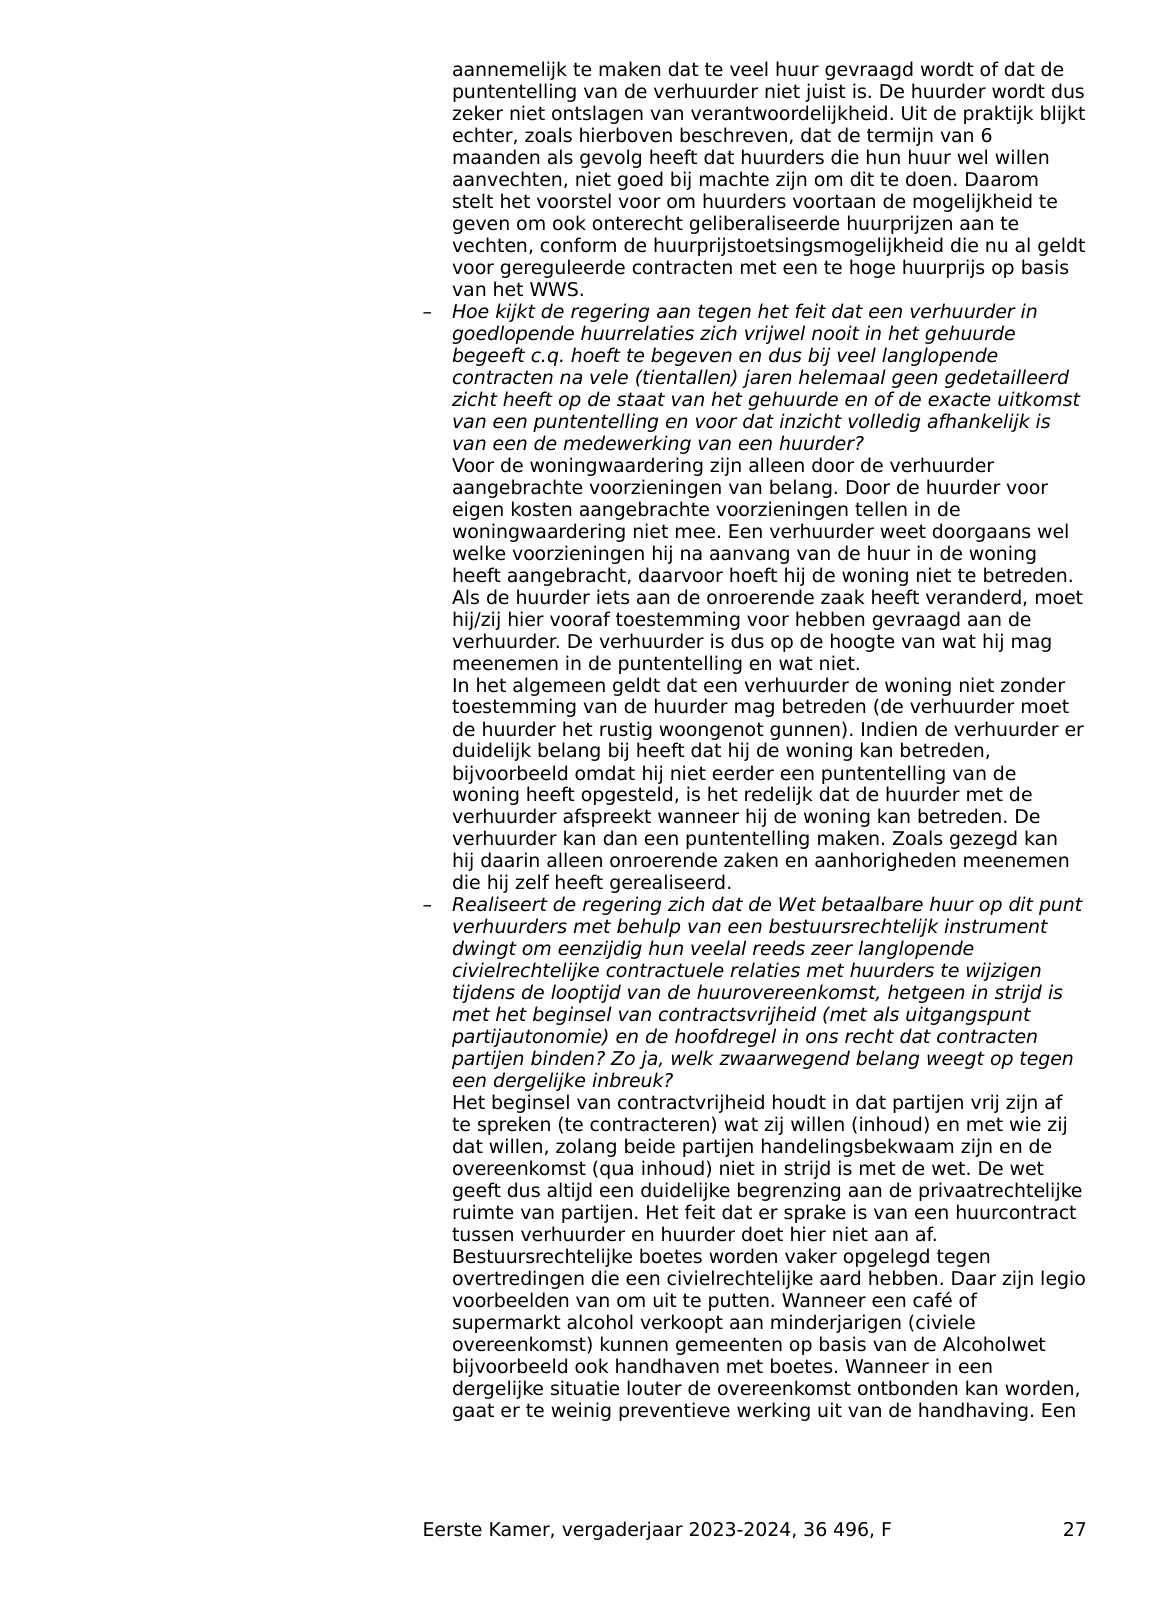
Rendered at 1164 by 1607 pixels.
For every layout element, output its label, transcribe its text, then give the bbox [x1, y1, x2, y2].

text – Hoe kijkt de regering aan tegen het feit dat een verhuurder in goedlopende huurrelaties zich vrijwel nooit in het gehuurde begeeft c.q. hoeft te begeven en dus bij veel langlopende contracten na vele (tientallen) jaren helemaal geen gedetailleerd zicht heeft op de staat van het gehuurde en of de exacte uitkomst van een puntentelling en voor dat inzicht volledig afhankelijk is van een de medewerking van een huurder? [422, 301, 1087, 455]
text Het beginsel van contractvrijheid houdt in dat partijen vrij zijn af te spreken (te contracteren) wat zij willen (inhoud) en met wie zij dat willen, zolang beide partijen handelingsbekwaam zijn en de overeenkomst (qua inhoud) niet in strijd is met de wet. De wet geeft dus altijd een duidelijke begrenzing aan de privaatrechtelijke ruimte van partijen. Het feit dat er sprake is van een huurcontract tussen verhuurder en huurder doet hier niet aan af. Bestuursrechtelijke boetes worden vaker opgelegd tegen overtredingen die een civielrechtelijke aard hebben. Daar zijn legio voorbeelden van om uit te putten. Wanneer een café of supermarkt alcohol verkoopt aan minderjarigen (civiele overeenkomst) kunnen gemeenten op basis van de Alcoholwet bijvoorbeeld ook handhaven met boetes. Wanneer in een dergelijke situatie louter de overeenkomst ontbonden kan worden, gaat er te weinig preventieve werking uit van de handhaving. Een [452, 1092, 1087, 1422]
text In het algemeen geldt dat een verhuurder de woning niet zonder toestemming van de huurder mag betreden (de verhuurder moet de huurder het rustig woongenot gunnen). Indien de verhuurder er duidelijk belang bij heeft dat hij de woning kan betreden, bijvoorbeeld omdat hij niet eerder een puntentelling van de woning heeft opgesteld, is het redelijk dat de huurder met de verhuurder afspreekt wanneer hij de woning kan betreden. De verhuurder kan dan een puntentelling maken. Zoals gezegd kan hij daarin alleen onroerende zaken en aanhorigheden meenemen die hij zelf heeft gerealiseerd. [452, 674, 1087, 894]
text Voor de woningwaardering zijn alleen door de verhuurder aangebrachte voorzieningen van belang. Door de huurder voor eigen kosten aangebrachte voorzieningen tellen in de woningwaardering niet mee. Een verhuurder weet doorgaans wel welke voorzieningen hij na aanvang van de huur in de woning heeft aangebracht, daarvoor hoeft hij de woning niet te betreden. Als de huurder iets aan de onroerende zaak heeft veranderd, moet hij/zij hier vooraf toestemming voor hebben gevraagd aan de verhuurder. De verhuurder is dus op de hoogte van wat hij mag meenemen in de puntentelling en wat niet. [452, 455, 1087, 674]
text – Realiseert de regering zich dat de Wet betaalbare huur op dit punt verhuurders met behulp van een bestuursrechtelijk instrument dwingt om eenzijdig hun veelal reeds zeer langlopende civielrechtelijke contractuele relaties met huurders te wijzigen tijdens de looptijd van de huurovereenkomst, hetgeen in strijd is met het beginsel van contractsvrijheid (met als uitgangspunt partijautonomie) en de hoofdregel in ons recht dat contracten partijen binden? Zo ja, welk zwaarwegend belang weegt op tegen een dergelijke inbreuk? [422, 894, 1087, 1092]
text aannemelijk te maken dat te veel huur gevraagd wordt of dat de puntentelling van de verhuurder niet juist is. De huurder wordt dus zeker niet ontslagen van verantwoordelijkheid. Uit de praktijk blijkt echter, zoals hierboven beschreven, dat de termijn van 6 maanden als gevolg heeft dat huurders die hun huur wel willen aanvechten, niet goed bij machte zijn om dit te doen. Daarom stelt het voorstel voor om huurders voortaan de mogelijkheid te geven om ook onterecht geliberaliseerde huurprijzen aan te vechten, conform de huurprijstoetsingsmogelijkheid die nu al geldt voor gereguleerde contracten met een te hoge huurprijs op basis van het WWS. [452, 59, 1087, 301]
